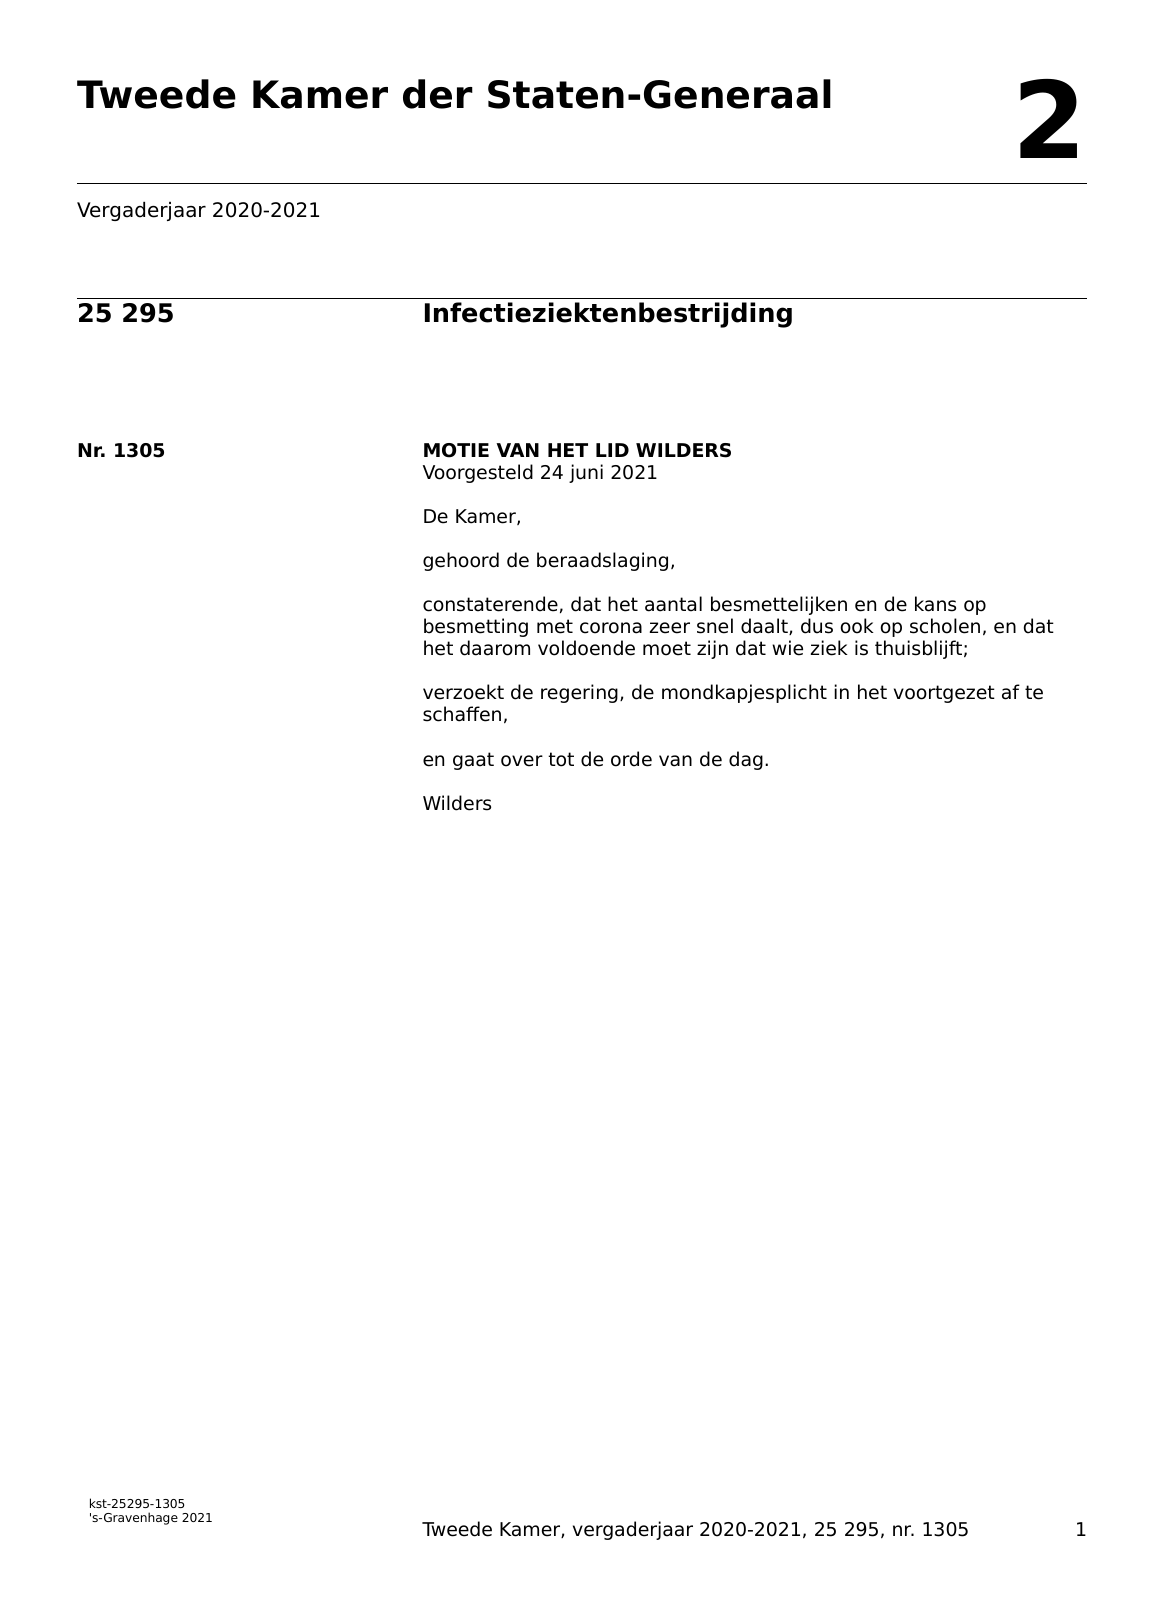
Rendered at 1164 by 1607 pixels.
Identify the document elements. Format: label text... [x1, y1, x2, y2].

subtitle 25 295 Infectieziektenbestrijding [77, 299, 1087, 329]
table_header 2 [886, 59, 1087, 183]
text 's-Gravenhage 2021 [88, 1511, 323, 1525]
text gehoord de beraadslaging, [422, 550, 1087, 572]
table_cell Vergaderjaar 2020-2021 [77, 184, 1087, 298]
text De Kamer, [422, 506, 1087, 528]
text Wilders [422, 793, 1087, 814]
text kst-25295-1305 [88, 1497, 323, 1511]
text verzoekt de regering, de mondkapjesplicht in het voortgezet af te schaffen, [422, 682, 1087, 726]
text Voorgesteld 24 juni 2021 [422, 462, 1087, 484]
text en gaat over tot de orde van de dag. [422, 748, 1087, 770]
table_header Tweede Kamer der Staten-Generaal [77, 59, 886, 183]
subtitle Nr. 1305 MOTIE VAN HET LID WILDERS [77, 440, 1087, 462]
text constaterende, dat het aantal besmettelijken en de kans op besmetting met corona zeer snel daalt, dus ook op scholen, en dat het daarom voldoende moet zijn dat wie ziek is thuisblijft; [422, 594, 1087, 660]
